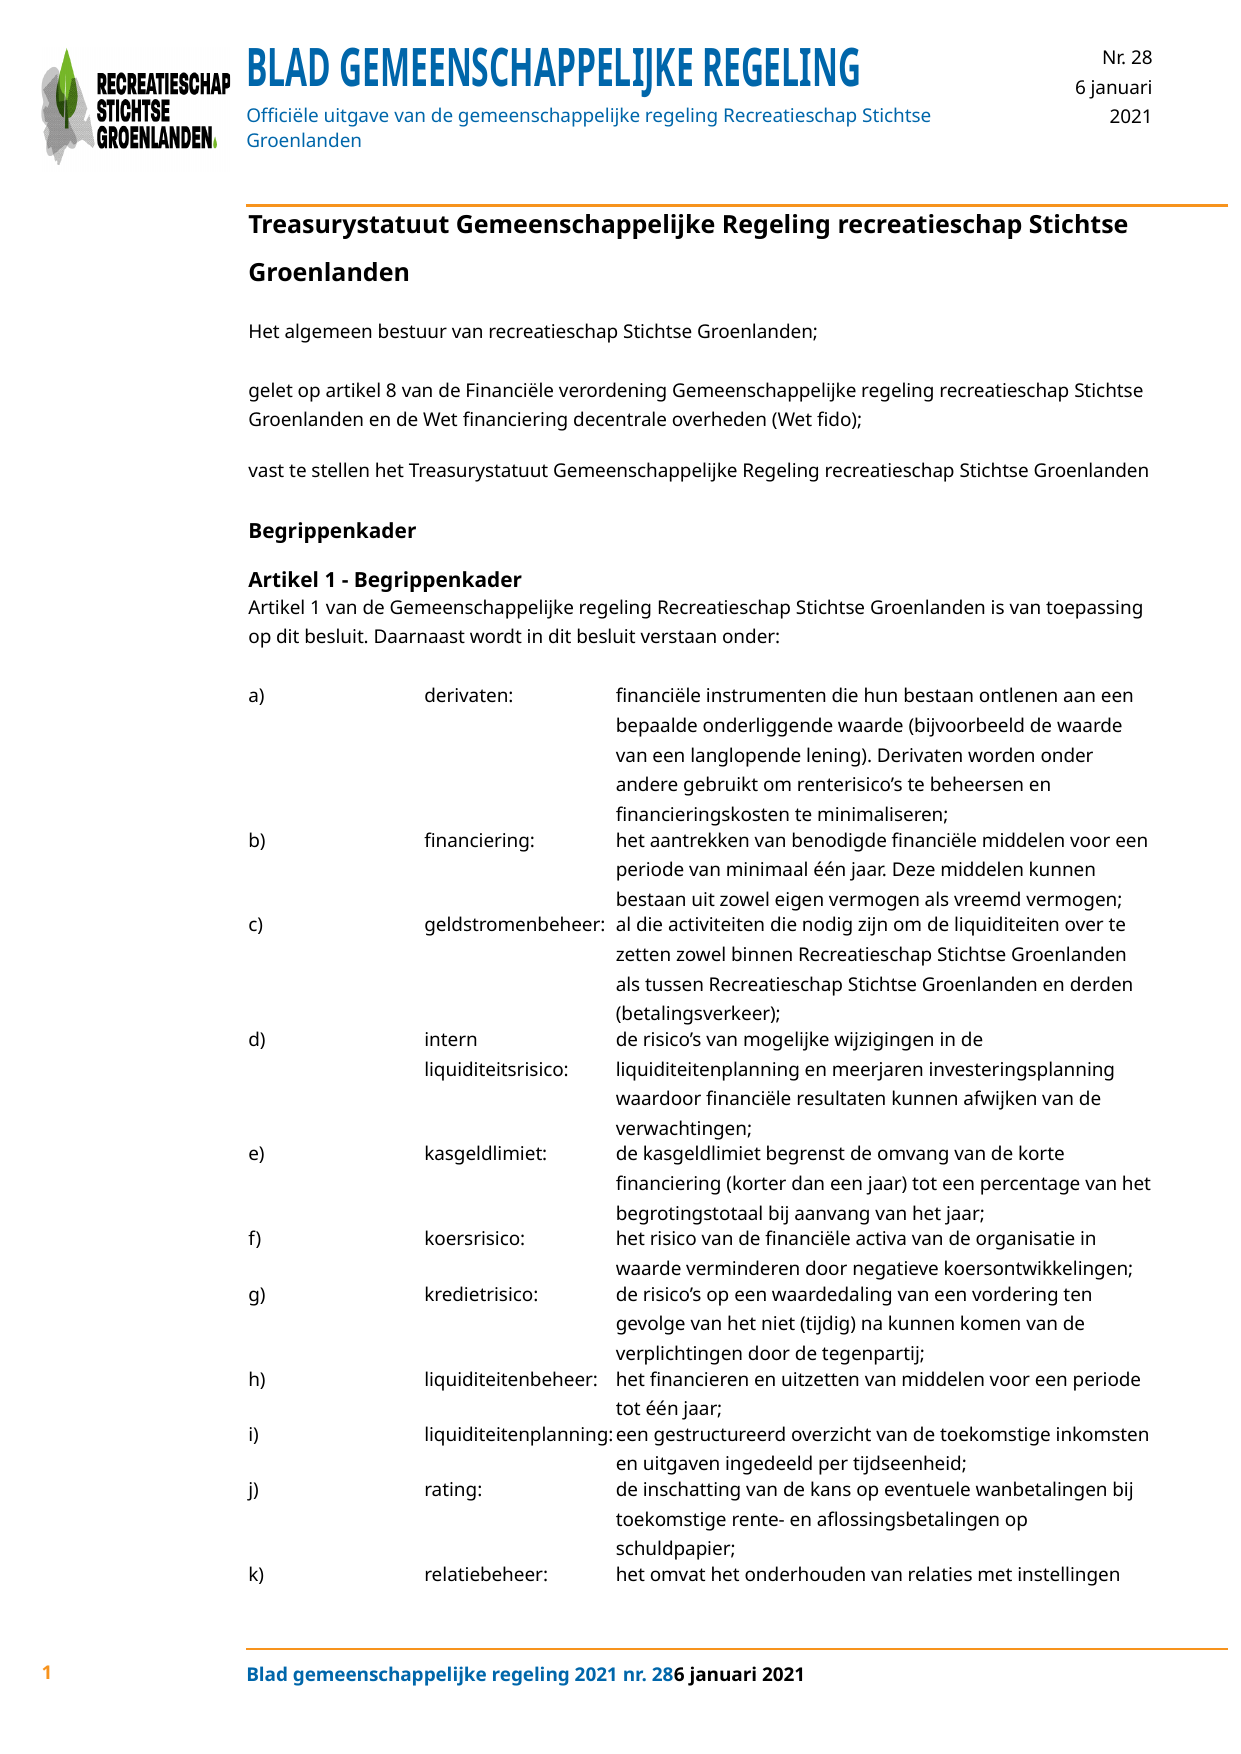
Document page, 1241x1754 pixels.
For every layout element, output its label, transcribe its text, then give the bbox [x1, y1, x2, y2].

table_cell kasgeldlimiet: [424, 1141, 616, 1226]
text Artikel 1 - Begrippenkader [248, 565, 1152, 594]
table_cell rating: [424, 1476, 616, 1561]
table_cell h) [248, 1366, 424, 1421]
table_cell relatiebeheer: [424, 1561, 616, 1587]
table_cell c) [248, 912, 424, 1026]
table_cell j) [248, 1476, 424, 1561]
text Treasurystatuut Gemeenschappelijke Regeling recreatieschap Stichtse Groenlanden [248, 207, 1152, 288]
table_cell geldstromenbeheer: [424, 912, 616, 1026]
table_cell de kasgeldlimiet begrenst de omvang van de korte financiering (korter dan een jaar) tot een percentage van het begrotingstotaal bij aanvang van het jaar; [616, 1141, 1152, 1226]
table_cell k) [248, 1561, 424, 1587]
table_cell g) [248, 1281, 424, 1366]
table_cell e) [248, 1141, 424, 1226]
table_cell financiering: [424, 827, 616, 912]
text gelet op artikel 8 van de Financiële verordening Gemeenschappelijke regeling recreatieschap Stichtse Groenlanden en de Wet financiering decentrale overheden (Wet fido); [248, 377, 1152, 432]
table_cell koersrisico: [424, 1226, 616, 1281]
table_cell f) [248, 1226, 424, 1281]
table_cell het risico van de financiële activa van de organisatie in waarde verminderen door negatieve koersontwikkelingen; [616, 1226, 1152, 1281]
table_cell al die activiteiten die nodig zijn om de liquiditeiten over te zetten zowel binnen Recreatieschap Stichtse Groenlanden als tussen Recreatieschap Stichtse Groenlanden en derden (betalingsverkeer); [616, 912, 1152, 1026]
table_cell het omvat het onderhouden van relaties met instellingen [616, 1561, 1152, 1587]
table_header financiële instrumenten die hun bestaan ontlenen aan een bepaalde onderliggende waarde (bijvoorbeeld de waarde van een langlopende lening). Derivaten worden onder andere gebruikt om renterisico’s te beheersen en financieringskosten te minimaliseren; [616, 683, 1152, 827]
table_cell d) [248, 1026, 424, 1141]
text Artikel 1 van de Gemeenschappelijke regeling Recreatieschap Stichtse Groenlanden is van toepassing op dit besluit. Daarnaast wordt in dit besluit verstaan onder: [248, 594, 1152, 649]
text Het algemeen bestuur van recreatieschap Stichtse Groenlanden; [248, 318, 1152, 344]
table_header derivaten: [424, 683, 616, 827]
table_cell de inschatting van de kans op eventuele wanbetalingen bij toekomstige rente- en aflossingsbetalingen op schuldpapier; [616, 1476, 1152, 1561]
table_cell kredietrisico: [424, 1281, 616, 1366]
table_header a) [248, 683, 424, 827]
table_cell liquiditeitenbeheer: [424, 1366, 616, 1421]
table_cell liquiditeitenplanning: [424, 1421, 616, 1476]
table_cell het aantrekken van benodigde financiële middelen voor een periode van minimaal één jaar. Deze middelen kunnen bestaan uit zowel eigen vermogen als vreemd vermogen; [616, 827, 1152, 912]
table_cell b) [248, 827, 424, 912]
text Begrippenkader [248, 516, 1152, 544]
table_cell de risico’s op een waardedaling van een vordering ten gevolge van het niet (tijdig) na kunnen komen van de verplichtingen door de tegenpartij; [616, 1281, 1152, 1366]
table_cell i) [248, 1421, 424, 1476]
table_cell de risico’s van mogelijke wijzigingen in de liquiditeitenplanning en meerjaren investeringsplanning waardoor financiële resultaten kunnen afwijken van de verwachtingen; [616, 1026, 1152, 1141]
text vast te stellen het Treasurystatuut Gemeenschappelijke Regeling recreatieschap Stichtse Groenlanden [248, 457, 1152, 483]
picture [41, 47, 231, 172]
table_cell een gestructureerd overzicht van de toekomstige inkomsten en uitgaven ingedeeld per tijdseenheid; [616, 1421, 1152, 1476]
table_cell het financieren en uitzetten van middelen voor een periode tot één jaar; [616, 1366, 1152, 1421]
table_cell intern liquiditeitsrisico: [424, 1026, 616, 1141]
